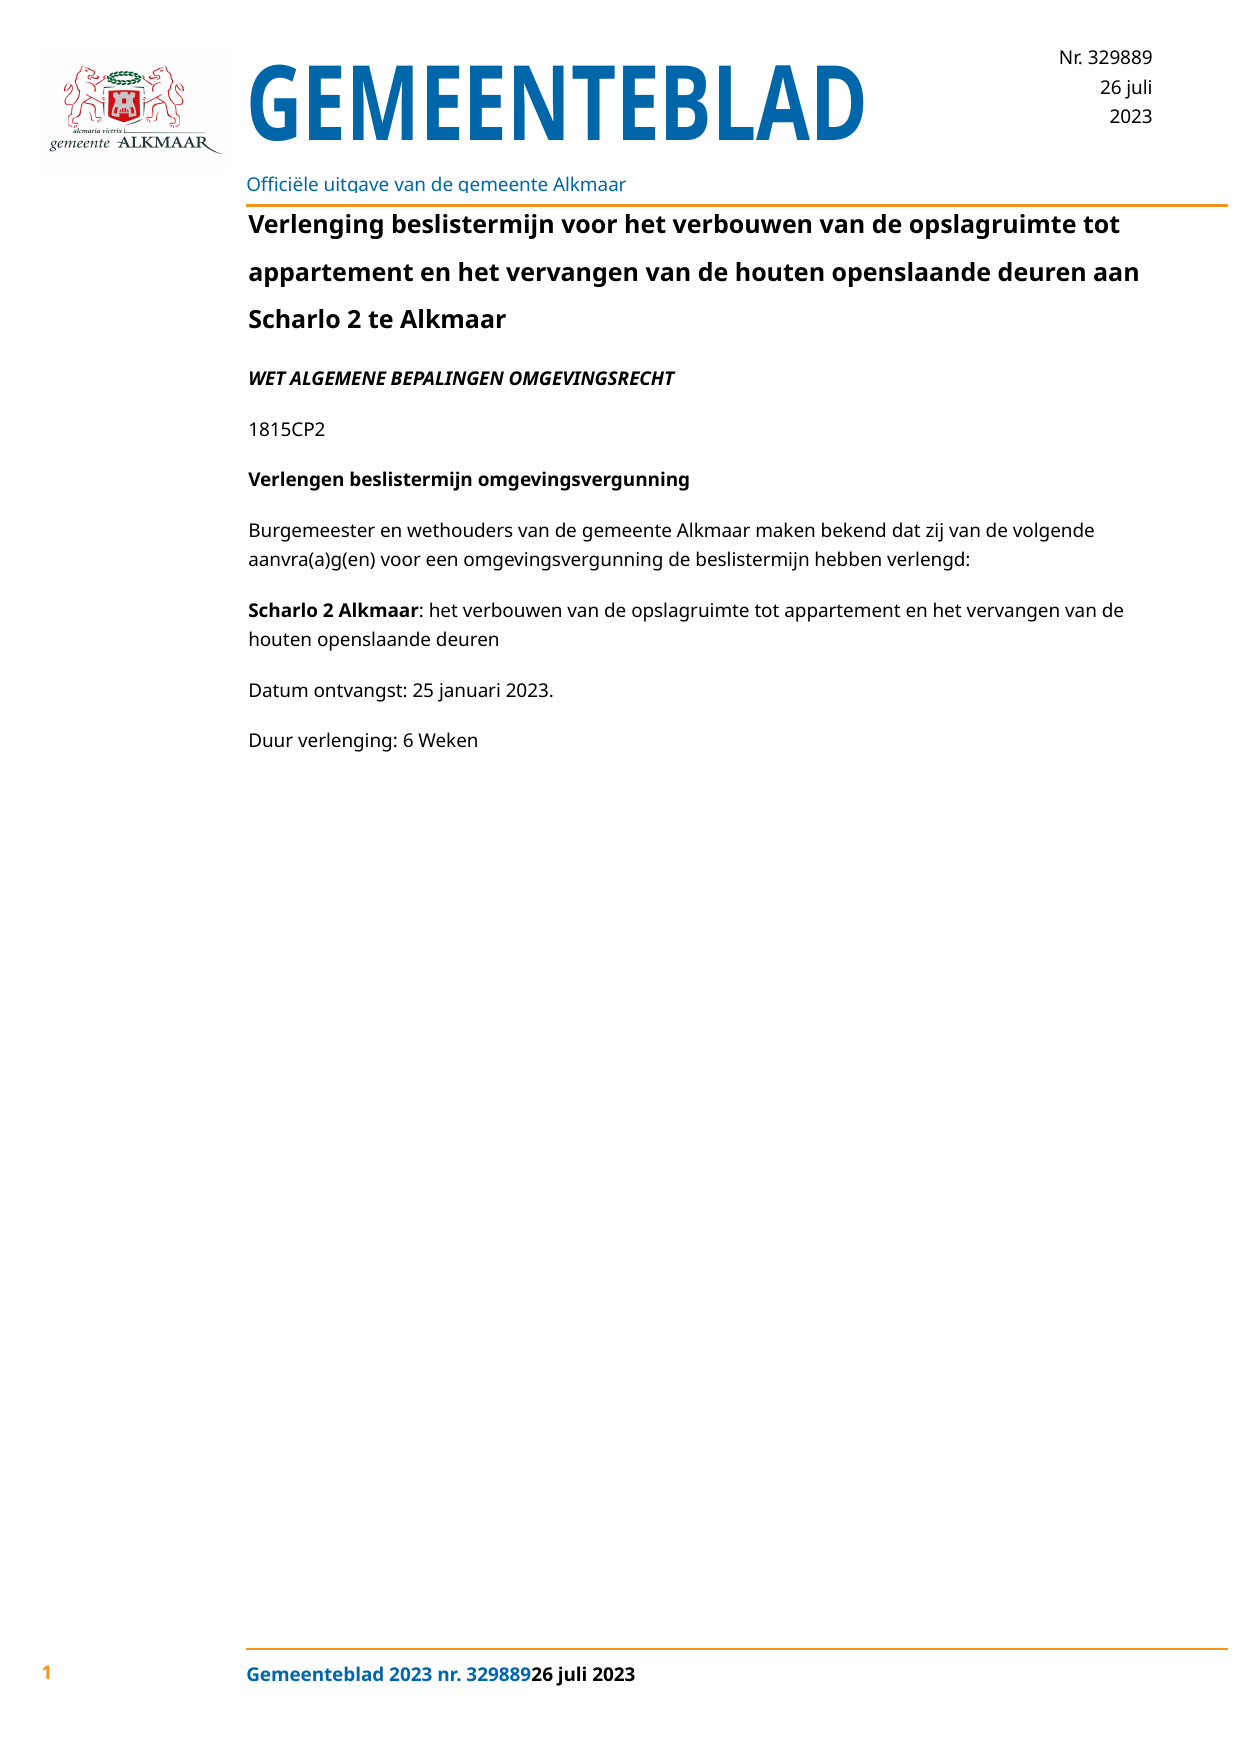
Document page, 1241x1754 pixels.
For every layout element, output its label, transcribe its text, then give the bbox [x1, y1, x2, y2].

text Burgemeester en wethouders van de gemeente Alkmaar maken bekend dat zij van de volgende aanvra(a)g(en) voor een omgevingsvergunning de beslistermijn hebben verlengd: [248, 517, 1152, 572]
text WET ALGEMENE BEPALINGEN OMGEVINGSRECHT [248, 366, 1152, 391]
text 1815CP2 [248, 416, 1152, 442]
text Datum ontvangst: 25 januari 2023. [248, 677, 1152, 702]
text Scharlo 2 Alkmaar: het verbouwen van de opslagruimte tot appartement en het vervangen van de houten openslaande deuren [248, 597, 1152, 652]
text Verlenging beslistermijn voor het verbouwen van de opslagruimte tot appartement en het vervangen van de houten openslaande deuren aan Scharlo 2 te Alkmaar [248, 207, 1152, 336]
picture [41, 47, 231, 172]
text Verlengen beslistermijn omgevingsvergunning [248, 466, 1152, 492]
text Duur verlenging: 6 Weken [248, 727, 1152, 753]
